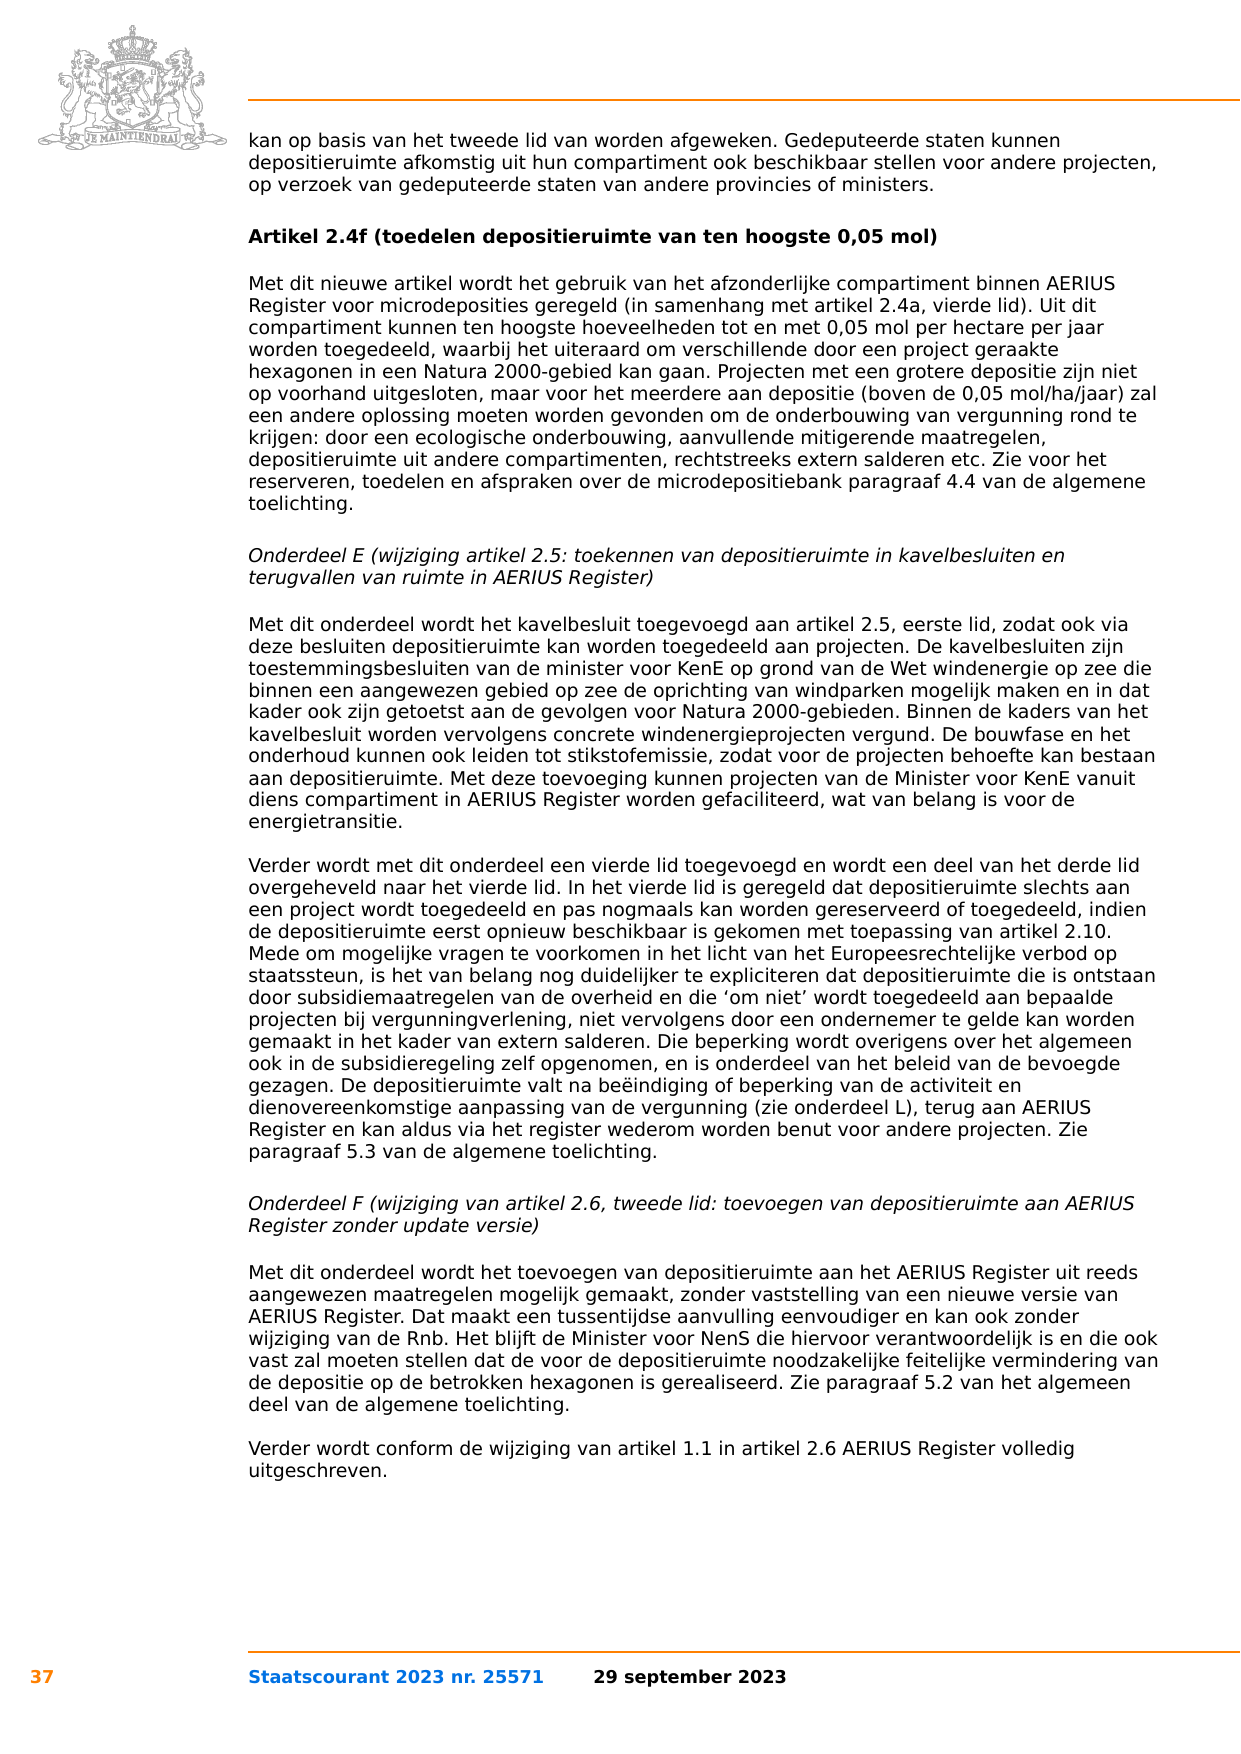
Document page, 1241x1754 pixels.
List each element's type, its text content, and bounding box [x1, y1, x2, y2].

text Met dit nieuwe artikel wordt het gebruik van het afzonderlijke compartiment binnen AERIUS Register voor microdeposities geregeld (in samenhang met artikel 2.4a, vierde lid). Uit dit compartiment kunnen ten hoogste hoeveelheden tot en met 0,05 mol per hectare per jaar worden toegedeeld, waarbij het uiteraard om verschillende door een project geraakte hexagonen in een Natura 2000-gebied kan gaan. Projecten met een grotere depositie zijn niet op voorhand uitgesloten, maar voor het meerdere aan depositie (boven de 0,05 mol/ha/jaar) zal een andere oplossing moeten worden gevonden om de onderbouwing van vergunning rond te krijgen: door een ecologische onderbouwing, aanvullende mitigerende maatregelen, depositieruimte uit andere compartimenten, rechtstreeks extern salderen etc. Zie voor het reserveren, toedelen en afspraken over de microdepositiebank paragraaf 4.4 van de algemene toelichting. [248, 273, 1163, 514]
picture [38, 25, 227, 150]
text Verder wordt met dit onderdeel een vierde lid toegevoegd en wordt een deel van het derde lid overgeheveld naar het vierde lid. In het vierde lid is geregeld dat depositieruimte slechts aan een project wordt toegedeeld en pas nogmaals kan worden gereserveerd of toegedeeld, indien de depositieruimte eerst opnieuw beschikbaar is gekomen met toepassing van artikel 2.10. Mede om mogelijke vragen te voorkomen in het licht van het Europeesrechtelijke verbod op staatssteun, is het van belang nog duidelijker te expliciteren dat depositieruimte die is ontstaan door subsidiemaatregelen van de overheid en die ‘om niet’ wordt toegedeeld aan bepaalde projecten bij vergunningverlening, niet vervolgens door een ondernemer te gelde kan worden gemaakt in het kader van extern salderen. Die beperking wordt overigens over het algemeen ook in de subsidieregeling zelf opgenomen, en is onderdeel van het beleid van de bevoegde gezagen. De depositieruimte valt na beëindiging of beperking van de activiteit en dienovereenkomstige aanpassing van de vergunning (zie onderdeel L), terug aan AERIUS Register en kan aldus via het register wederom worden benut voor andere projecten. Zie paragraaf 5.3 van de algemene toelichting. [248, 855, 1163, 1163]
text kan op basis van het tweede lid van worden afgeweken. Gedeputeerde staten kunnen depositieruimte afkomstig uit hun compartiment ook beschikbaar stellen voor andere projecten, op verzoek van gedeputeerde staten van andere provincies of ministers. [248, 130, 1163, 196]
text Met dit onderdeel wordt het kavelbesluit toegevoegd aan artikel 2.5, eerste lid, zodat ook via deze besluiten depositieruimte kan worden toegedeeld aan projecten. De kavelbesluiten zijn toestemmingsbesluiten van de minister voor KenE op grond van de Wet windenergie op zee die binnen een aangewezen gebied op zee de oprichting van windparken mogelijk maken en in dat kader ook zijn getoetst aan de gevolgen voor Natura 2000-gebieden. Binnen de kaders van het kavelbesluit worden vervolgens concrete windenergieprojecten vergund. De bouwfase en het onderhoud kunnen ook leiden tot stikstofemissie, zodat voor de projecten behoefte kan bestaan aan depositieruimte. Met deze toevoeging kunnen projecten van de Minister voor KenE vanuit diens compartiment in AERIUS Register worden gefaciliteerd, wat van belang is voor de energietransitie. [248, 613, 1163, 833]
subtitle Onderdeel F (wijziging van artikel 2.6, tweede lid: toevoegen van depositieruimte aan AERIUS Register zonder update versie) [248, 1193, 1163, 1237]
text Verder wordt conform de wijziging van artikel 1.1 in artikel 2.6 AERIUS Register volledig uitgeschreven. [248, 1438, 1163, 1482]
subtitle Onderdeel E (wijziging artikel 2.5: toekennen van depositieruimte in kavelbesluiten en terugvallen van ruimte in AERIUS Register) [248, 544, 1163, 588]
subtitle Artikel 2.4f (toedelen depositieruimte van ten hoogste 0,05 mol) [248, 226, 1163, 248]
text Met dit onderdeel wordt het toevoegen van depositieruimte aan het AERIUS Register uit reeds aangewezen maatregelen mogelijk gemaakt, zonder vaststelling van een nieuwe versie van AERIUS Register. Dat maakt een tussentijdse aanvulling eenvoudiger en kan ook zonder wijziging van de Rnb. Het blijft de Minister voor NenS die hiervoor verantwoordelijk is en die ook vast zal moeten stellen dat de voor de depositieruimte noodzakelijke feitelijke vermindering van de depositie op de betrokken hexagonen is gerealiseerd. Zie paragraaf 5.2 van het algemeen deel van de algemene toelichting. [248, 1262, 1163, 1416]
